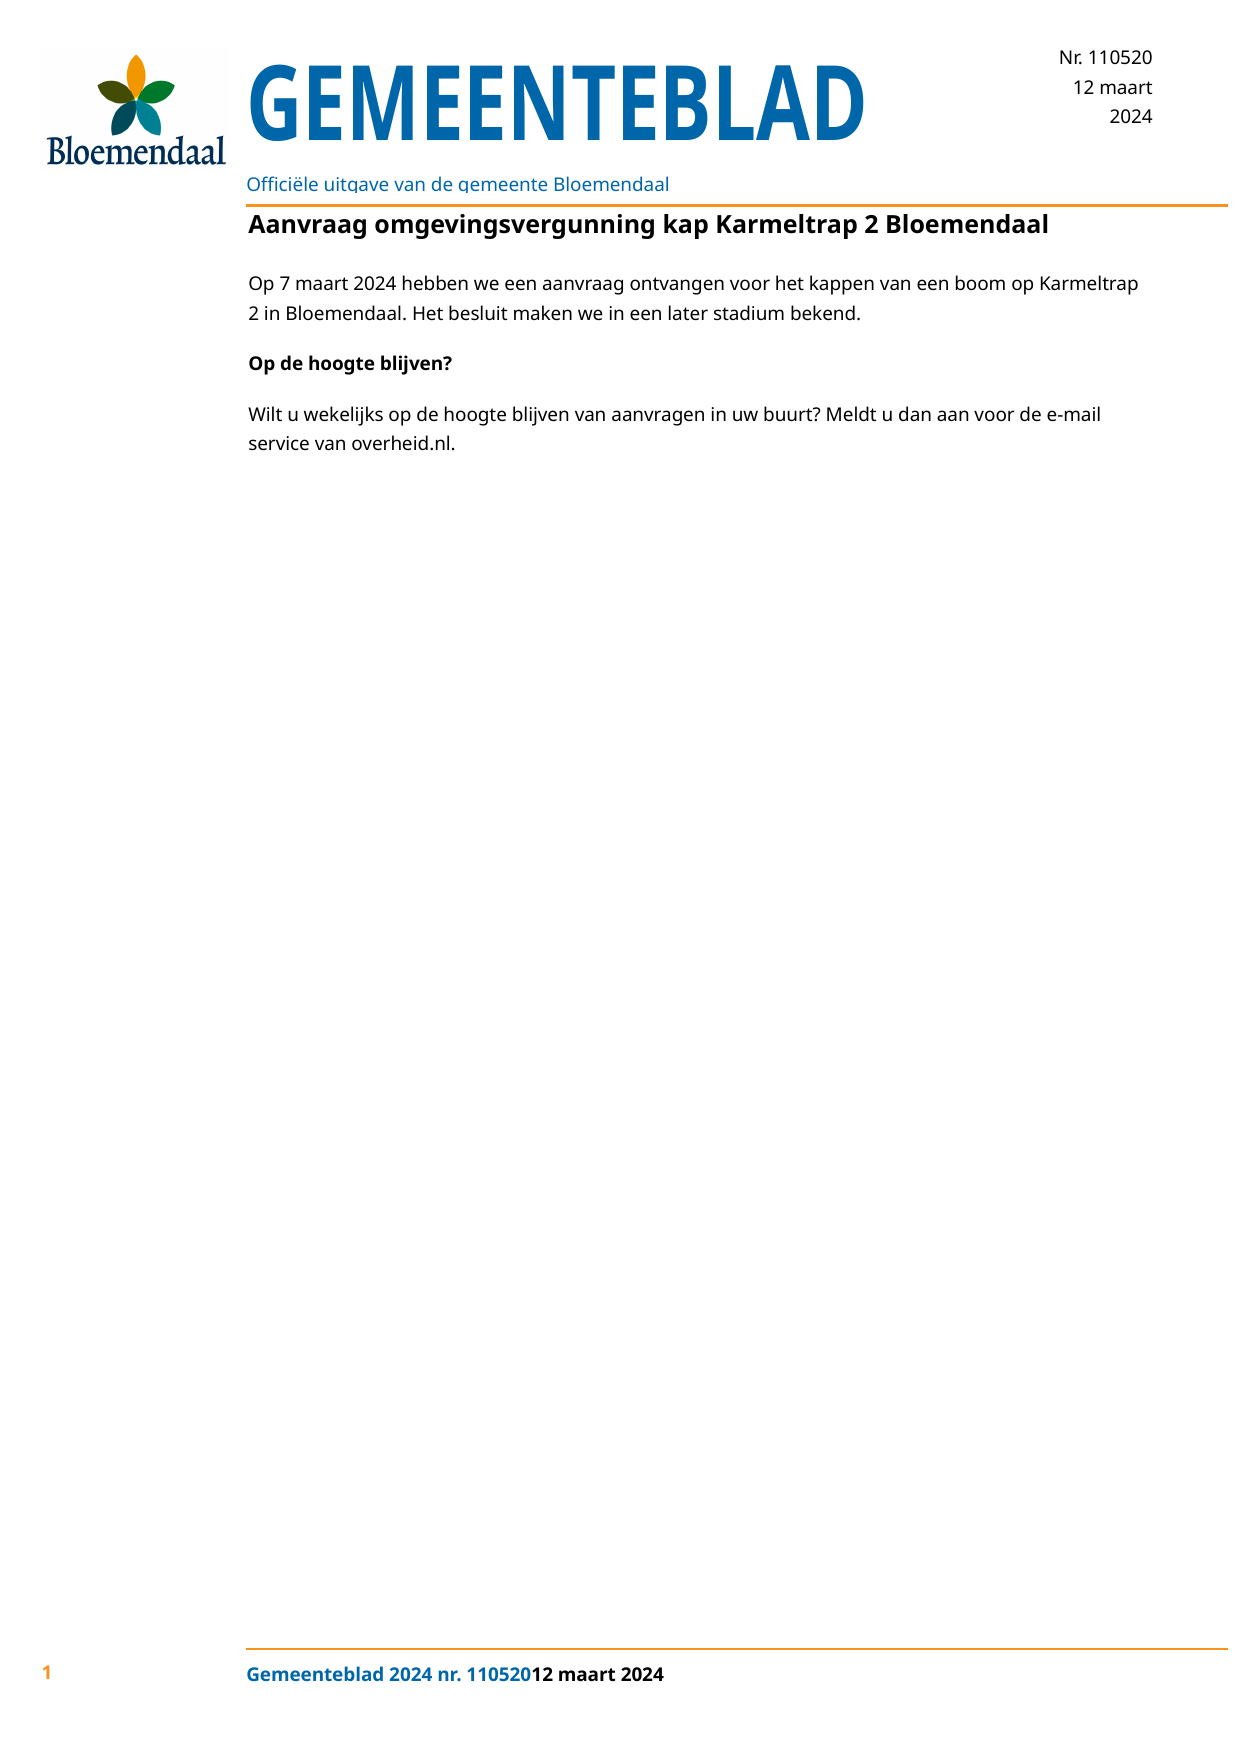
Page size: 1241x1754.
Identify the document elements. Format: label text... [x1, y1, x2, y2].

text Aanvraag omgevingsvergunning kap Karmeltrap 2 Bloemendaal [248, 207, 1152, 241]
picture [41, 47, 231, 172]
text Op 7 maart 2024 hebben we een aanvraag ontvangen voor het kappen van een boom op Karmeltrap 2 in Bloemendaal. Het besluit maken we in een later stadium bekend. [248, 270, 1152, 326]
text Op de hoogte blijven? [248, 350, 1152, 376]
text Wilt u wekelijks op de hoogte blijven van aanvragen in uw buurt? Meldt u dan aan voor de e-mail service van overheid.nl. [248, 401, 1152, 456]
